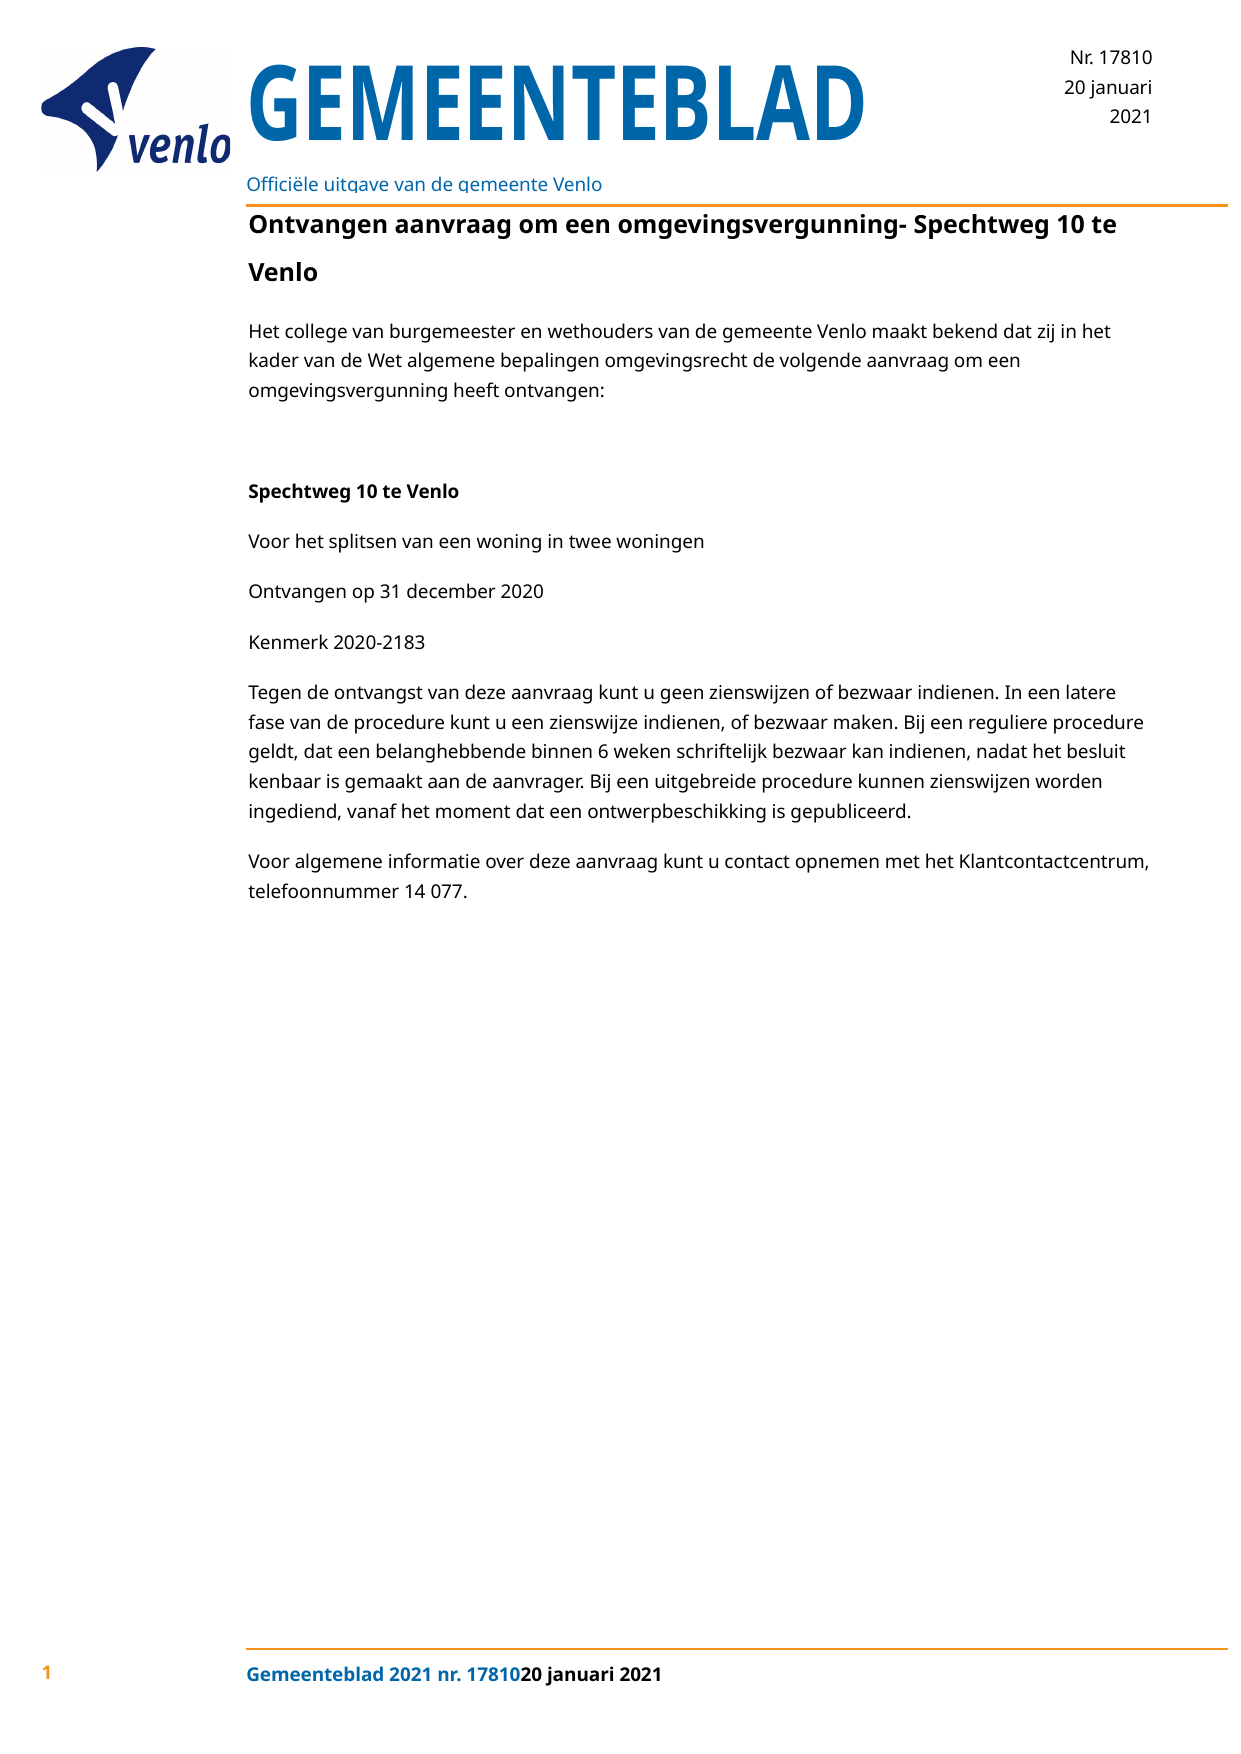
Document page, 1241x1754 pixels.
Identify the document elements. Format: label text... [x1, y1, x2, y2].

text Het college van burgemeester en wethouders van de gemeente Venlo maakt bekend dat zij in het kader van de Wet algemene bepalingen omgevingsrecht de volgende aanvraag om een omgevingsvergunning heeft ontvangen: [248, 318, 1152, 403]
text Ontvangen op 31 december 2020 [248, 579, 1152, 604]
text Voor het splitsen van een woning in twee woningen [248, 528, 1152, 554]
text Ontvangen aanvraag om een omgevingsvergunning- Spechtweg 10 te Venlo [248, 207, 1152, 288]
text Voor algemene informatie over deze aanvraag kunt u contact opnemen met het Klantcontactcentrum, telefoonnummer 14 077. [248, 848, 1152, 904]
text Spechtweg 10 te Venlo [248, 478, 1152, 504]
text Kenmerk 2020-2183 [248, 629, 1152, 655]
text Tegen de ontvangst van deze aanvraag kunt u geen zienswijzen of bezwaar indienen. In een latere fase van de procedure kunt u een zienswijze indienen, of bezwaar maken. Bij een reguliere procedure geldt, dat een belanghebbende binnen 6 weken schriftelijk bezwaar kan indienen, nadat het besluit kenbaar is gemaakt aan de aanvrager. Bij een uitgebreide procedure kunnen zienswijzen worden ingediend, vanaf het moment dat een ontwerpbeschikking is gepubliceerd. [248, 679, 1152, 824]
picture [41, 47, 231, 172]
